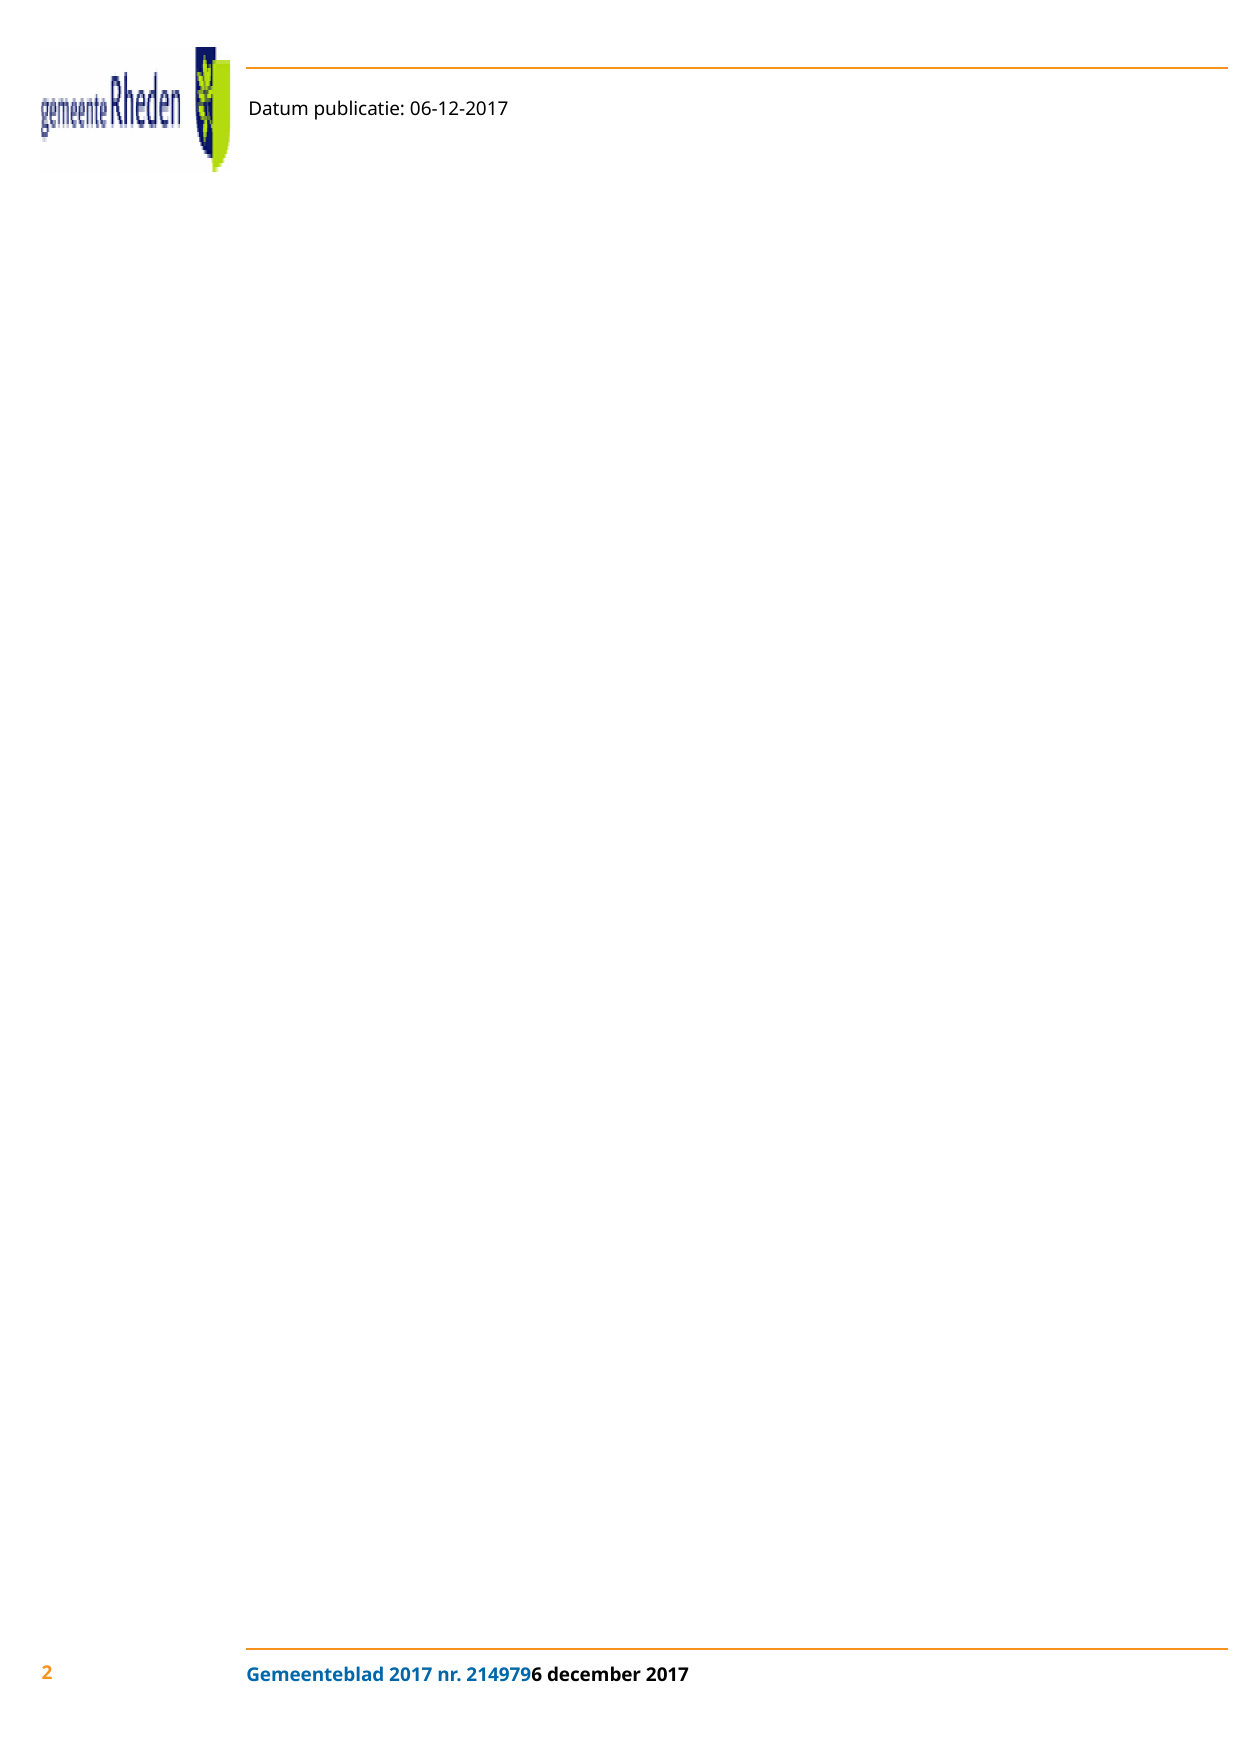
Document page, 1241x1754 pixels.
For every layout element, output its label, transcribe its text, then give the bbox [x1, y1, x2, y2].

picture [41, 47, 231, 172]
text Datum publicatie: 06-12-2017 [248, 95, 1152, 121]
